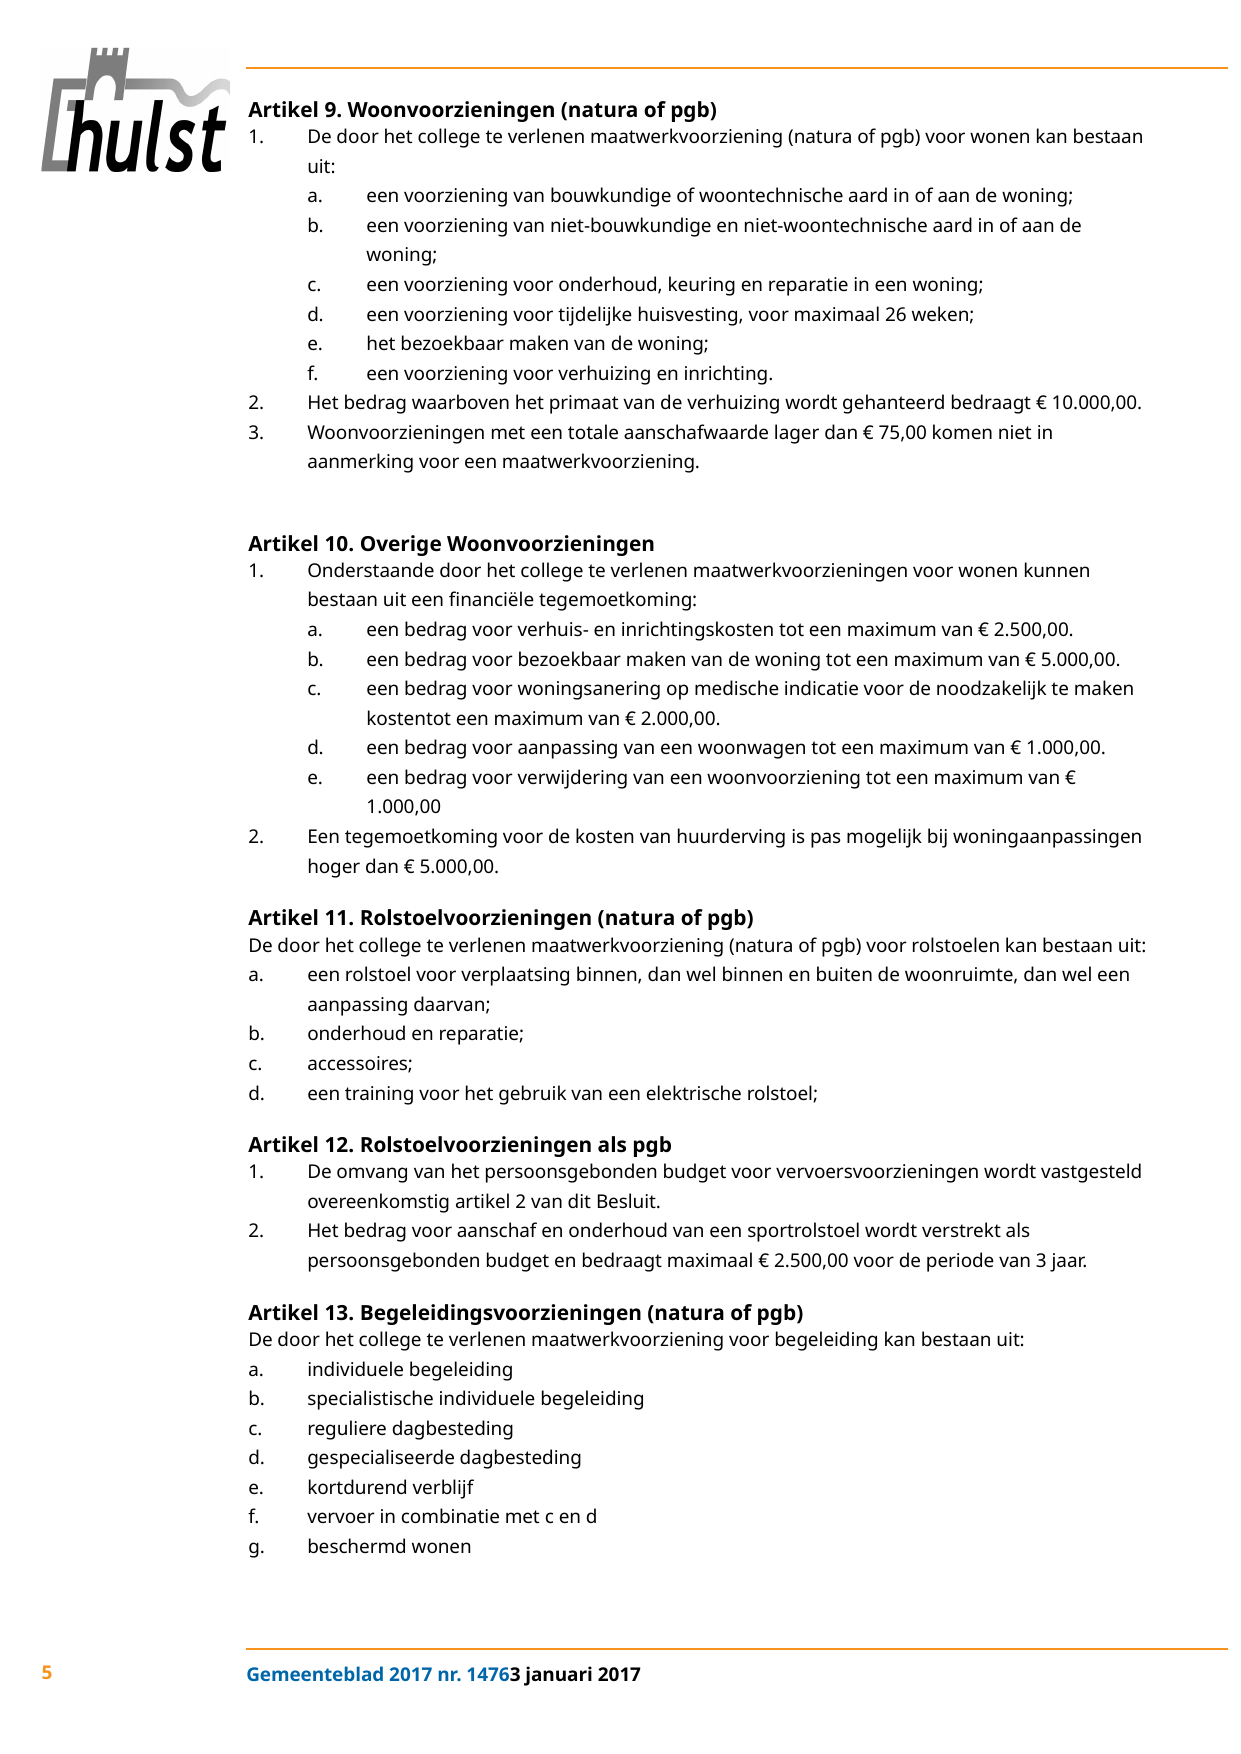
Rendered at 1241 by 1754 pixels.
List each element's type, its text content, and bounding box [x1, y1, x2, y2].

list individuele begeleiding [248, 1356, 1152, 1381]
list Het bedrag voor aanschaf en onderhoud van een sportrolstoel wordt verstrekt als persoonsgebonden budget en bedraagt maximaal € 2.500,00 voor de periode van 3 jaar. [248, 1218, 1152, 1273]
list een rolstoel voor verplaatsing binnen, dan wel binnen en buiten de woonruimte, dan wel een aanpassing daarvan; [248, 961, 1152, 1017]
list een voorziening voor tijdelijke huisvesting, voor maximaal 26 weken; [307, 301, 1152, 326]
list een voorziening van bouwkundige of woontechnische aard in of aan de woning; [307, 182, 1152, 208]
list een bedrag voor bezoekbaar maken van de woning tot een maximum van € 5.000,00. [307, 646, 1152, 672]
text Artikel 13. Begeleidingsvoorzieningen (natura of pgb) [248, 1298, 1152, 1326]
list een bedrag voor aanpassing van een woonwagen tot een maximum van € 1.000,00. [307, 734, 1152, 760]
list vervoer in combinatie met c en d [248, 1504, 1152, 1529]
list een bedrag voor woningsanering op medische indicatie voor de noodzakelijk te maken kostentot een maximum van € 2.000,00. [307, 675, 1152, 731]
text Artikel 10. Overige Woonvoorzieningen [248, 529, 1152, 557]
text De door het college te verlenen maatwerkvoorziening (natura of pgb) voor rolstoelen kan bestaan uit: [248, 932, 1152, 957]
list specialistische individuele begeleiding [248, 1385, 1152, 1411]
list een training voor het gebruik van een elektrische rolstoel; [248, 1080, 1152, 1105]
list gespecialiseerde dagbesteding [248, 1444, 1152, 1470]
text Artikel 11. Rolstoelvoorzieningen (natura of pgb) [248, 903, 1152, 932]
list een bedrag voor verwijdering van een woonvoorziening tot een maximum van € 1.000,00 [307, 764, 1152, 819]
text Artikel 12. Rolstoelvoorzieningen als pgb [248, 1130, 1152, 1158]
text Artikel 9. Woonvoorzieningen (natura of pgb) [248, 95, 1152, 123]
list een bedrag voor verhuis- en inrichtingskosten tot een maximum van € 2.500,00. [307, 616, 1152, 642]
text De door het college te verlenen maatwerkvoorziening voor begeleiding kan bestaan uit: [248, 1326, 1152, 1352]
list beschermd wonen [248, 1533, 1152, 1559]
list Onderstaande door het college te verlenen maatwerkvoorzieningen voor wonen kunnen bestaan uit een financiële tegemoetkoming: [248, 557, 1152, 612]
list De omvang van het persoonsgebonden budget voor vervoersvoorzieningen wordt vastgesteld overeenkomstig artikel 2 van dit Besluit. [248, 1158, 1152, 1214]
list een voorziening voor onderhoud, keuring en reparatie in een woning; [307, 271, 1152, 297]
list onderhoud en reparatie; [248, 1021, 1152, 1046]
list Een tegemoetkoming voor de kosten van huurderving is pas mogelijk bij woningaanpassingen hoger dan € 5.000,00. [248, 823, 1152, 879]
list kortdurend verblijf [248, 1474, 1152, 1500]
list Het bedrag waarboven het primaat van de verhuizing wordt gehanteerd bedraagt € 10.000,00. [248, 389, 1152, 415]
picture [41, 47, 231, 172]
list reguliere dagbesteding [248, 1415, 1152, 1441]
list accessoires; [248, 1050, 1152, 1076]
list een voorziening voor verhuizing en inrichting. [307, 360, 1152, 386]
list Woonvoorzieningen met een totale aanschafwaarde lager dan € 75,00 komen niet in aanmerking voor een maatwerkvoorziening. [248, 419, 1152, 474]
list het bezoekbaar maken van de woning; [307, 330, 1152, 356]
list een voorziening van niet-bouwkundige en niet-woontechnische aard in of aan de woning; [307, 212, 1152, 267]
list De door het college te verlenen maatwerkvoorziening (natura of pgb) voor wonen kan bestaan uit: [248, 123, 1152, 178]
